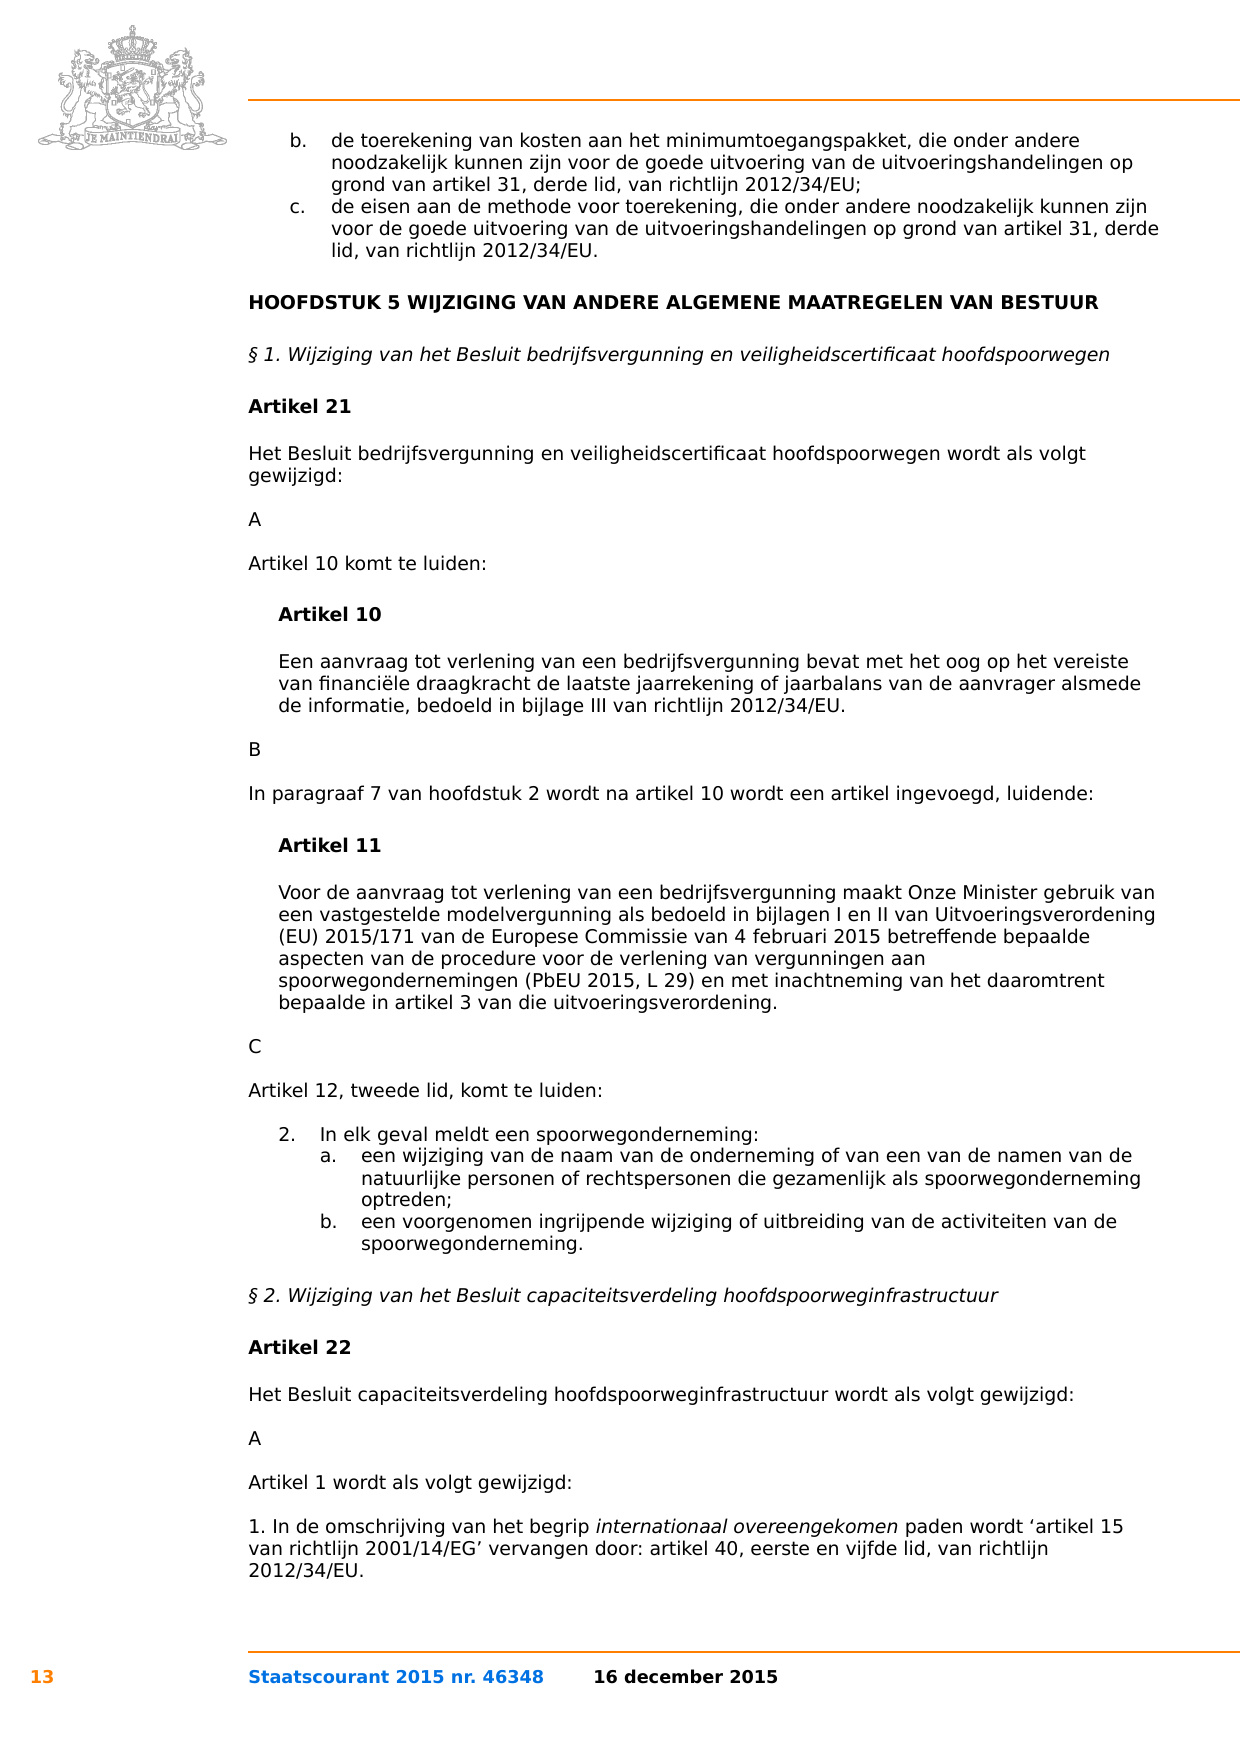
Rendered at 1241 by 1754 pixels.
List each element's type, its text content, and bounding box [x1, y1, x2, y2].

subtitle HOOFDSTUK 5 WIJZIGING VAN ANDERE ALGEMENE MAATREGELEN VAN BESTUUR [248, 292, 1163, 314]
text In paragraaf 7 van hoofdstuk 2 wordt na artikel 10 wordt een artikel ingevoegd, luidende: [248, 783, 1163, 805]
text C [248, 1036, 1163, 1058]
text Het Besluit bedrijfsvergunning en veiligheidscertificaat hoofdspoorwegen wordt als volgt gewijzigd: [248, 443, 1163, 487]
subtitle § 1. Wijziging van het Besluit bedrijfsvergunning en veiligheidscertificaat hoofdspoorwegen [248, 344, 1163, 366]
text Een aanvraag tot verlening van een bedrijfsvergunning bevat met het oog op het vereiste van financiële draagkracht de laatste jaarrekening of jaarbalans van de aanvrager alsmede de informatie, bedoeld in bijlage III van richtlijn 2012/34/EU. [278, 651, 1163, 717]
subtitle Artikel 10 [278, 604, 1163, 626]
text c. de eisen aan de methode voor toerekening, die onder andere noodzakelijk kunnen zijn voor de goede uitvoering van de uitvoeringshandelingen op grond van artikel 31, derde lid, van richtlijn 2012/34/EU. [289, 196, 1163, 262]
text Artikel 10 komt te luiden: [248, 552, 1163, 574]
text Voor de aanvraag tot verlening van een bedrijfsvergunning maakt Onze Minister gebruik van een vastgestelde modelvergunning als bedoeld in bijlagen I en II van Uitvoeringsverordening (EU) 2015/171 van de Europese Commissie van 4 februari 2015 betreffende bepaalde aspecten van de procedure voor de verlening van vergunningen aan spoorwegondernemingen (PbEU 2015, L 29) en met inachtneming van het daaromtrent bepaalde in artikel 3 van die uitvoeringsverordening. [278, 882, 1163, 1014]
text A [248, 508, 1163, 531]
text a. een wijziging van de naam van de onderneming of van een van de namen van de natuurlijke personen of rechtspersonen die gezamenlijk als spoorwegonderneming optreden; [319, 1145, 1163, 1211]
text Artikel 12, tweede lid, komt te luiden: [248, 1079, 1163, 1102]
text B [248, 739, 1163, 761]
text 1. In de omschrijving van het begrip internationaal overeengekomen paden wordt ‘artikel 15 van richtlijn 2001/14/EG’ vervangen door: artikel 40, eerste en vijfde lid, van richtlijn 2012/34/EU. [248, 1516, 1163, 1582]
subtitle Artikel 22 [248, 1337, 1163, 1359]
picture [38, 25, 227, 150]
subtitle Artikel 21 [248, 396, 1163, 418]
text b. een voorgenomen ingrijpende wijziging of uitbreiding van de activiteiten van de spoorwegonderneming. [319, 1211, 1163, 1255]
text Het Besluit capaciteitsverdeling hoofdspoorweginfrastructuur wordt als volgt gewijzigd: [248, 1384, 1163, 1406]
subtitle § 2. Wijziging van het Besluit capaciteitsverdeling hoofdspoorweginfrastructuur [248, 1285, 1163, 1307]
subtitle Artikel 11 [278, 835, 1163, 857]
text b. de toerekening van kosten aan het minimumtoegangspakket, die onder andere noodzakelijk kunnen zijn voor de goede uitvoering van de uitvoeringshandelingen op grond van artikel 31, derde lid, van richtlijn 2012/34/EU; [289, 130, 1163, 196]
text A [248, 1428, 1163, 1450]
text Artikel 1 wordt als volgt gewijzigd: [248, 1472, 1163, 1494]
text 2. In elk geval meldt een spoorwegonderneming: [278, 1123, 1163, 1145]
